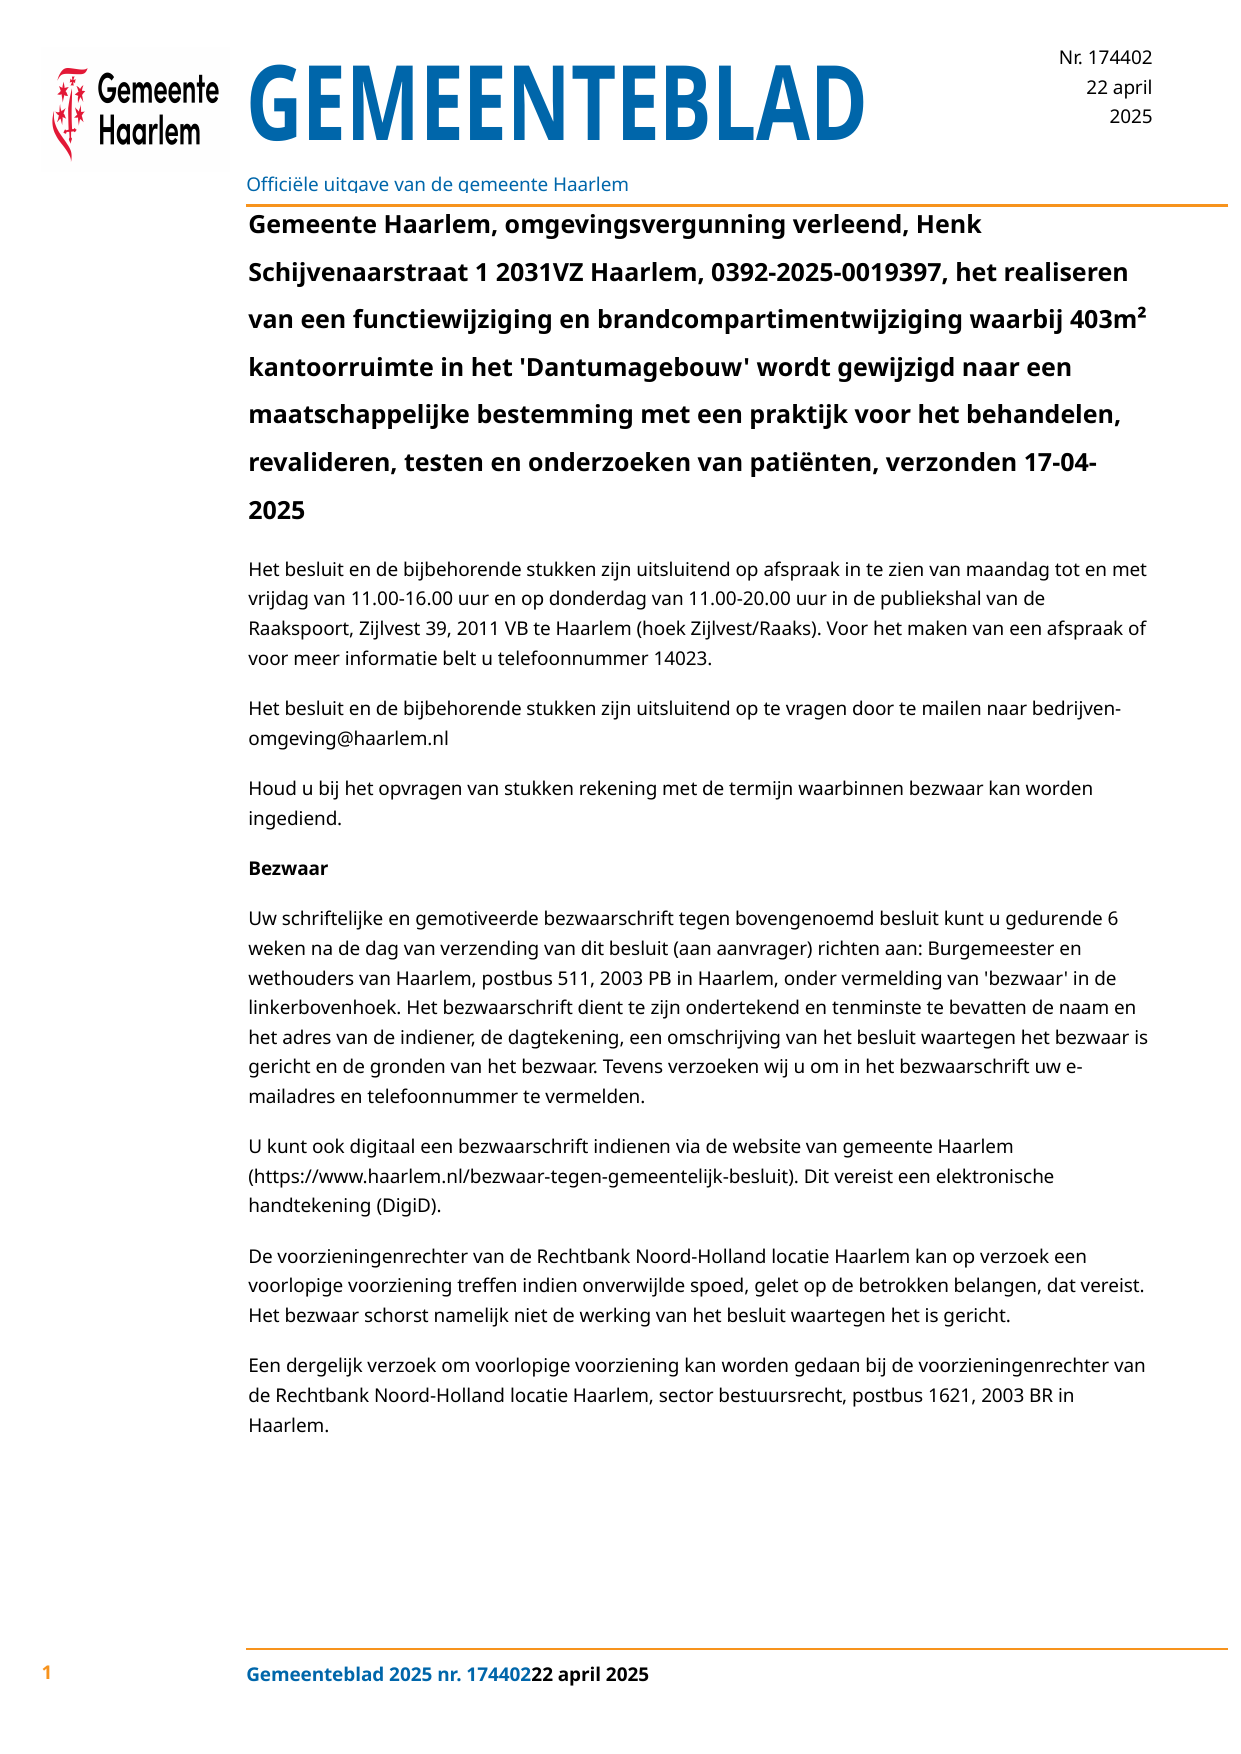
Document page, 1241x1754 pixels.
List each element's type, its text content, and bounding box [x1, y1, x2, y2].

text U kunt ook digitaal een bezwaarschrift indienen via de website van gemeente Haarlem (https://www.haarlem.nl/bezwaar-tegen-gemeentelijk-besluit). Dit vereist een elektronische handtekening (DigiD). [248, 1133, 1152, 1218]
text Een dergelijk verzoek om voorlopige voorziening kan worden gedaan bij de voorzieningenrechter van de Rechtbank Noord-Holland locatie Haarlem, sector bestuursrecht, postbus 1621, 2003 BR in Haarlem. [248, 1353, 1152, 1437]
text Het besluit en de bijbehorende stukken zijn uitsluitend op afspraak in te zien van maandag tot en met vrijdag van 11.00-16.00 uur en op donderdag van 11.00-20.00 uur in de publiekshal van de Raakspoort, Zijlvest 39, 2011 VB te Haarlem (hoek Zijlvest/Raaks). Voor het maken van een afspraak of voor meer informatie belt u telefoonnummer 14023. [248, 556, 1152, 670]
text Uw schriftelijke en gemotiveerde bezwaarschrift tegen bovengenoemd besluit kunt u gedurende 6 weken na de dag van verzending van dit besluit (aan aanvrager) richten aan: Burgemeester en wethouders van Haarlem, postbus 511, 2003 PB in Haarlem, onder vermelding van 'bezwaar' in de linkerbovenhoek. Het bezwaarschrift dient te zijn ondertekend en tenminste te bevatten de naam en het adres van de indiener, de dagtekening, een omschrijving van het besluit waartegen het bezwaar is gericht en de gronden van het bezwaar. Tevens verzoeken wij u om in het bezwaarschrift uw e-mailadres en telefoonnummer te vermelden. [248, 906, 1152, 1109]
text Bezwaar [248, 855, 1152, 881]
text De voorzieningenrechter van de Rechtbank Noord-Holland locatie Haarlem kan op verzoek een voorlopige voorziening treffen indien onverwijlde spoed, gelet op de betrokken belangen, dat vereist. Het bezwaar schorst namelijk niet de werking van het besluit waartegen het is gericht. [248, 1243, 1152, 1328]
picture [41, 47, 231, 172]
text Gemeente Haarlem, omgevingsvergunning verleend, Henk Schijvenaarstraat 1 2031VZ Haarlem, 0392-2025-0019397, het realiseren van een functiewijziging en brandcompartimentwijziging waarbij 403m² kantoorruimte in het 'Dantumagebouw' wordt gewijzigd naar een maatschappelijke bestemming met een praktijk voor het behandelen, revalideren, testen en onderzoeken van patiënten, verzonden 17-04-2025 [248, 207, 1152, 526]
text Het besluit en de bijbehorende stukken zijn uitsluitend op te vragen door te mailen naar bedrijven-omgeving@haarlem.nl [248, 695, 1152, 750]
text Houd u bij het opvragen van stukken rekening met de termijn waarbinnen bezwaar kan worden ingediend. [248, 775, 1152, 830]
